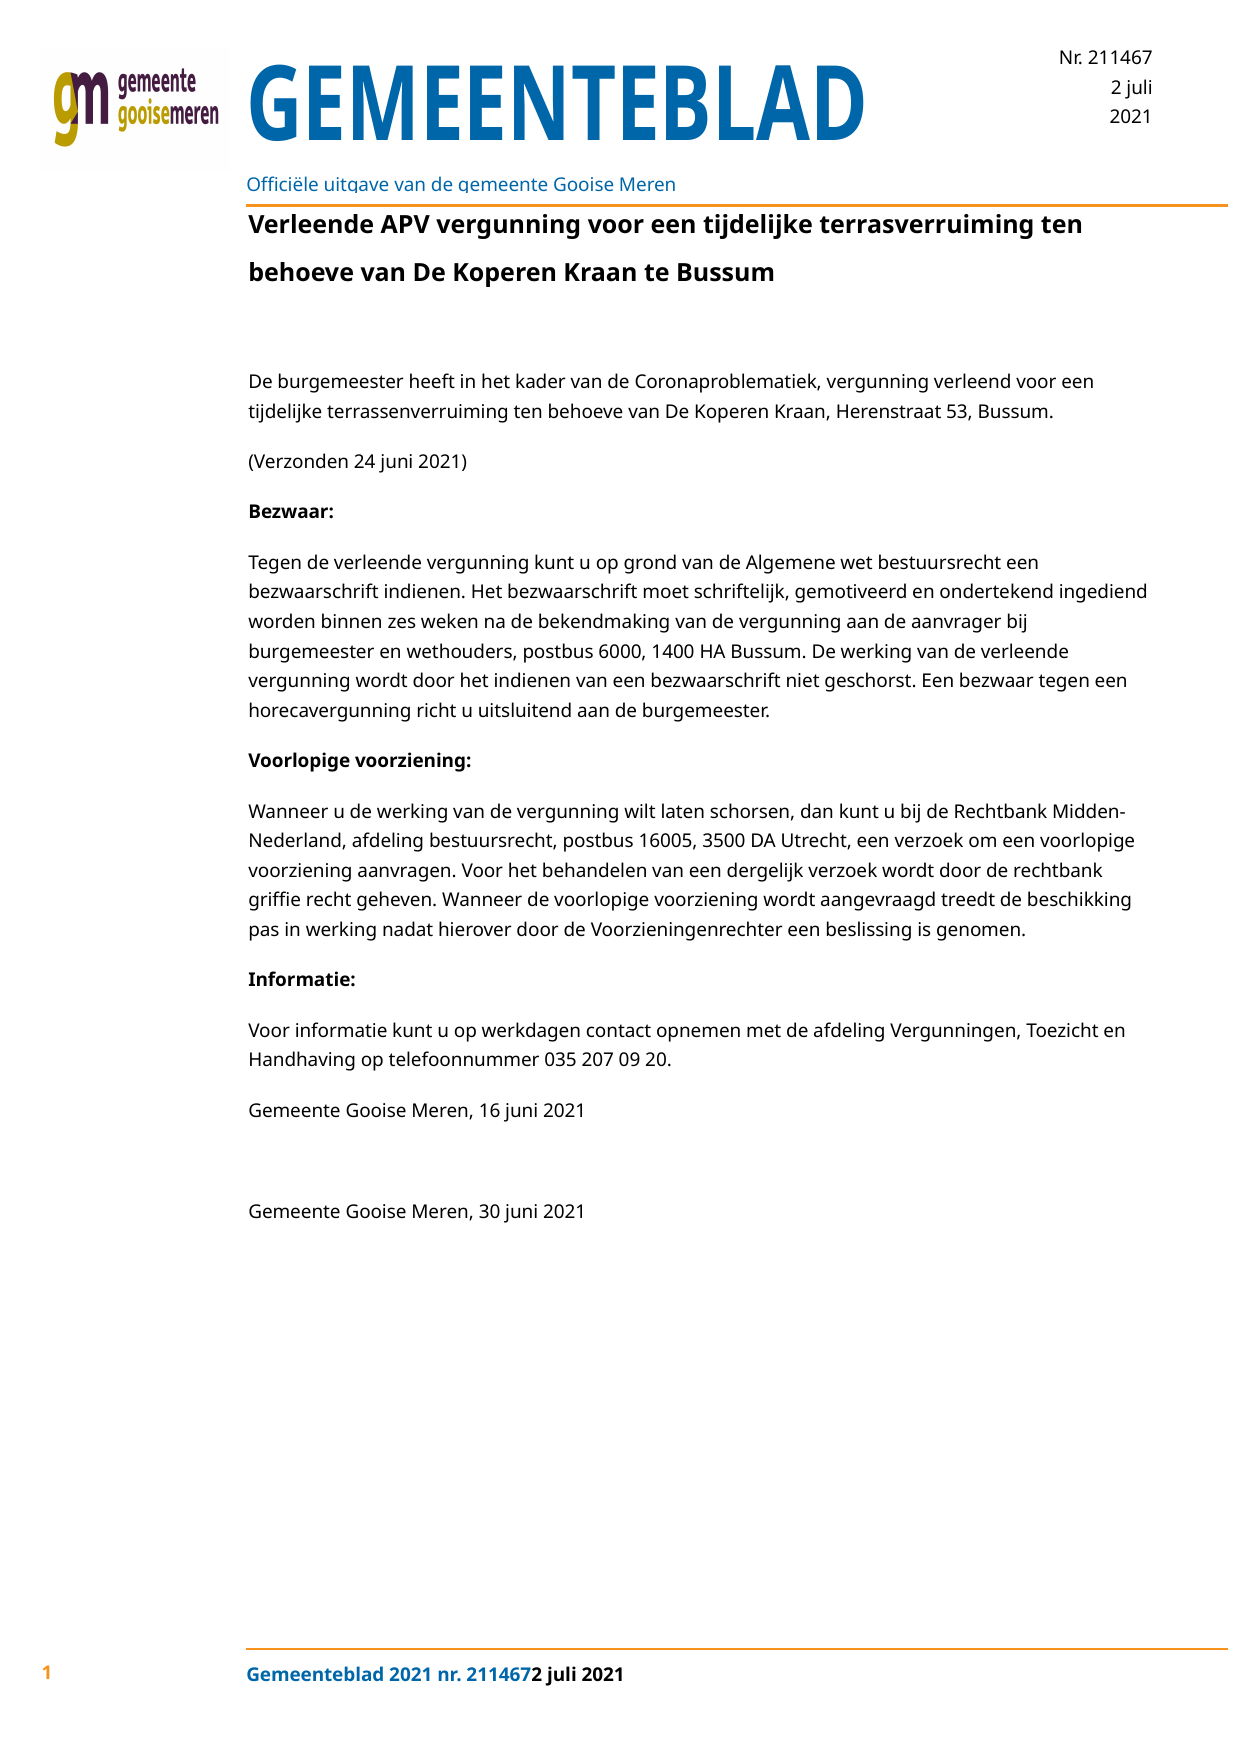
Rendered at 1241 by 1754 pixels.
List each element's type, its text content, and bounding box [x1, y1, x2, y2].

picture [41, 47, 231, 172]
text Wanneer u de werking van de vergunning wilt laten schorsen, dan kunt u bij de Rechtbank Midden-Nederland, afdeling bestuursrecht, postbus 16005, 3500 DA Utrecht, een verzoek om een voorlopige voorziening aanvragen. Voor het behandelen van een dergelijk verzoek wordt door de rechtbank griffie recht geheven. Wanneer de voorlopige voorziening wordt aangevraagd treedt de beschikking pas in werking nadat hierover door de Voorzieningenrechter een beslissing is genomen. [248, 798, 1152, 942]
text Voor informatie kunt u op werkdagen contact opnemen met de afdeling Vergunningen, Toezicht en Handhaving op telefoonnummer 035 207 09 20. [248, 1017, 1152, 1072]
text Gemeente Gooise Meren, 30 juni 2021 [248, 1198, 1152, 1224]
text Gemeente Gooise Meren, 16 juni 2021 [248, 1097, 1152, 1123]
text (Verzonden 24 juni 2021) [248, 448, 1152, 474]
text Voorlopige voorziening: [248, 747, 1152, 773]
text Tegen de verleende vergunning kunt u op grond van de Algemene wet bestuursrecht een bezwaarschrift indienen. Het bezwaarschrift moet schriftelijk, gemotiveerd en ondertekend ingediend worden binnen zes weken na de bekendmaking van de vergunning aan de aanvrager bij burgemeester en wethouders, postbus 6000, 1400 HA Bussum. De werking van de verleende vergunning wordt door het indienen van een bezwaarschrift niet geschorst. Een bezwaar tegen een horecavergunning richt u uitsluitend aan de burgemeester. [248, 549, 1152, 723]
text Bezwaar: [248, 499, 1152, 524]
text Verleende APV vergunning voor een tijdelijke terrasverruiming ten behoeve van De Koperen Kraan te Bussum [248, 207, 1152, 288]
text De burgemeester heeft in het kader van de Coronaproblematiek, vergunning verleend voor een tijdelijke terrassenverruiming ten behoeve van De Koperen Kraan, Herenstraat 53, Bussum. [248, 368, 1152, 424]
text Informatie: [248, 967, 1152, 992]
